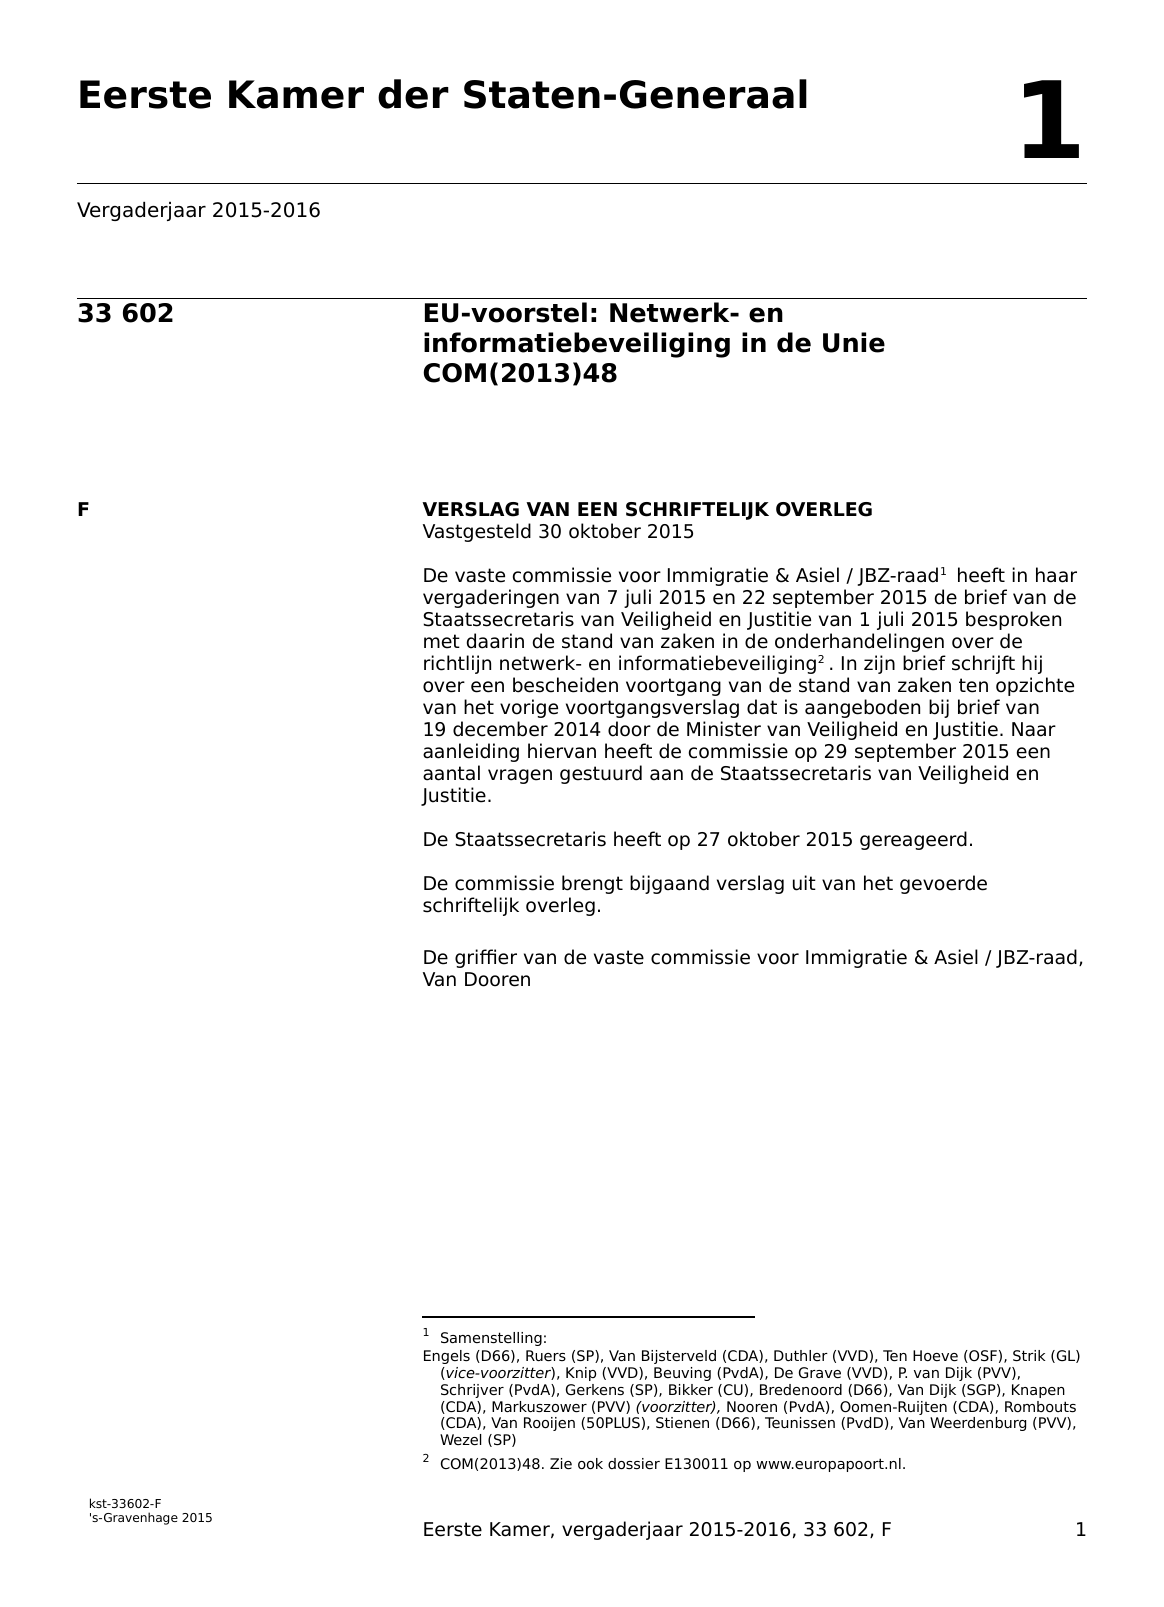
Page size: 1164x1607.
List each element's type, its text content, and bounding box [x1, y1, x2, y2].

text 's-Gravenhage 2015 [88, 1511, 323, 1525]
text kst-33602-F [88, 1497, 323, 1511]
text De Staatssecretaris heeft op 27 oktober 2015 gereageerd. [422, 829, 1087, 851]
subtitle 33 602 EU-voorstel: Netwerk- en informatiebeveiliging in de Unie COM(2013)48 [77, 299, 1087, 388]
table_header 1 [886, 59, 1087, 183]
text De commissie brengt bijgaand verslag uit van het gevoerde schriftelijk overleg. [422, 873, 1087, 917]
text Vastgesteld 30 oktober 2015 [422, 521, 1087, 543]
text De vaste commissie voor Immigratie & Asiel / JBZ-raad heeft in haar vergaderingen van 7 juli 2015 en 22 september 2015 de brief van de Staatssecretaris van Veiligheid en Justitie van 1 juli 2015 besproken met daarin de stand van zaken in de onderhandelingen over de richtlijn netwerk- en informatiebeveiliging. In zijn brief schrijft hij over een bescheiden voortgang van de stand van zaken ten opzichte van het vorige voortgangsverslag dat is aangeboden bij brief van 19 december 2014 door de Minister van Veiligheid en Justitie. Naar aanleiding hiervan heeft de commissie op 29 september 2015 een aantal vragen gestuurd aan de Staatssecretaris van Veiligheid en Justitie. [422, 565, 1087, 807]
subtitle F VERSLAG VAN EEN SCHRIFTELIJK OVERLEG [77, 499, 1087, 521]
text Samenstelling: [422, 1326, 1087, 1348]
table_header Eerste Kamer der Staten-Generaal [77, 59, 886, 183]
text COM(2013)48. Zie ook dossier E130011 op www.europapoort.nl. [422, 1452, 1087, 1474]
text De griffier van de vaste commissie voor Immigratie & Asiel / JBZ-raad, Van Dooren [422, 947, 1087, 991]
text Engels (D66), Ruers (SP), Van Bijsterveld (CDA), Duthler (VVD), Ten Hoeve (OSF), Strik (GL) (vice-voorzitter), Knip (VVD), Beuving (PvdA), De Grave (VVD), P. van Dijk (PVV), Schrijver (PvdA), Gerkens (SP), Bikker (CU), Bredenoord (D66), Van Dijk (SGP), Knapen (CDA), Markuszower (PVV) (voorzitter), Nooren (PvdA), Oomen-Ruijten (CDA), Rombouts (CDA), Van Rooijen (50PLUS), Stienen (D66), Teunissen (PvdD), Van Weerdenburg (PVV), Wezel (SP) [422, 1348, 1087, 1449]
table_cell Vergaderjaar 2015-2016 [77, 184, 1087, 298]
